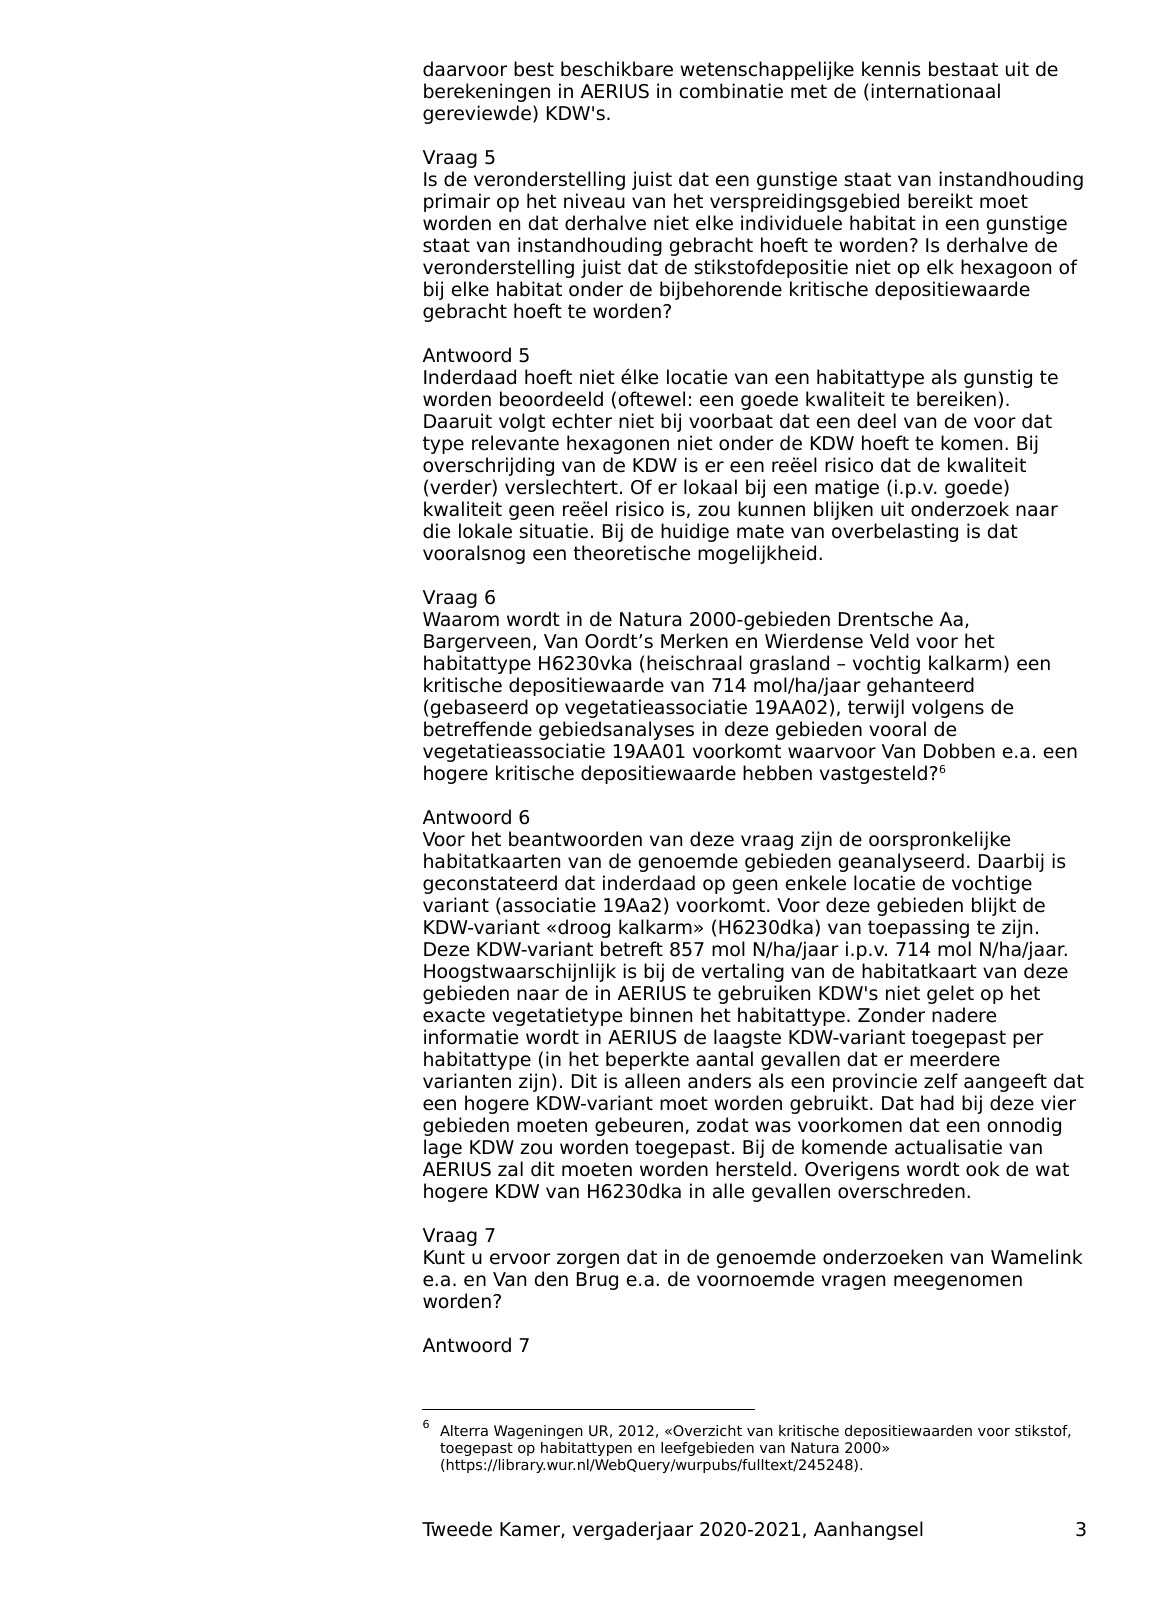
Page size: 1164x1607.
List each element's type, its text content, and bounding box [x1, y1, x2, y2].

text Waarom wordt in de Natura 2000-gebieden Drentsche Aa, Bargerveen, Van Oordt’s Merken en Wierdense Veld voor het habitattype H6230vka (heischraal grasland – vochtig kalkarm) een kritische depositiewaarde van 714 mol/ha/jaar gehanteerd (gebaseerd op vegetatieassociatie 19AA02), terwijl volgens de betreffende gebiedsanalyses in deze gebieden vooral de vegetatieassociatie 19AA01 voorkomt waarvoor Van Dobben e.a. een hogere kritische depositiewaarde hebben vastgesteld? [422, 609, 1087, 785]
text Kunt u ervoor zorgen dat in de genoemde onderzoeken van Wamelink e.a. en Van den Brug e.a. de voornoemde vragen meegenomen worden? [422, 1247, 1087, 1313]
text daarvoor best beschikbare wetenschappelijke kennis bestaat uit de berekeningen in AERIUS in combinatie met de (internationaal gereviewde) KDW's. [422, 59, 1087, 125]
text Antwoord 6 [422, 807, 1087, 829]
text Antwoord 7 [422, 1335, 1087, 1357]
text Antwoord 5 [422, 345, 1087, 367]
text Is de veronderstelling juist dat een gunstige staat van instandhouding primair op het niveau van het verspreidingsgebied bereikt moet worden en dat derhalve niet elke individuele habitat in een gunstige staat van instandhouding gebracht hoeft te worden? Is derhalve de veronderstelling juist dat de stikstofdepositie niet op elk hexagoon of bij elke habitat onder de bijbehorende kritische depositiewaarde gebracht hoeft te worden? [422, 169, 1087, 323]
text Alterra Wageningen UR, 2012, «Overzicht van kritische depositiewaarden voor stikstof, toegepast op habitattypen en leefgebieden van Natura 2000» (https://library.wur.nl/WebQuery/wurpubs/fulltext/245248). [422, 1418, 1087, 1474]
text Voor het beantwoorden van deze vraag zijn de oorspronkelijke habitatkaarten van de genoemde gebieden geanalyseerd. Daarbij is geconstateerd dat inderdaad op geen enkele locatie de vochtige variant (associatie 19Aa2) voorkomt. Voor deze gebieden blijkt de KDW-variant «droog kalkarm» (H6230dka) van toepassing te zijn. Deze KDW-variant betreft 857 mol N/ha/jaar i.p.v. 714 mol N/ha/jaar. Hoogstwaarschijnlijk is bij de vertaling van de habitatkaart van deze gebieden naar de in AERIUS te gebruiken KDW's niet gelet op het exacte vegetatietype binnen het habitattype. Zonder nadere informatie wordt in AERIUS de laagste KDW-variant toegepast per habitattype (in het beperkte aantal gevallen dat er meerdere varianten zijn). Dit is alleen anders als een provincie zelf aangeeft dat een hogere KDW-variant moet worden gebruikt. Dat had bij deze vier gebieden moeten gebeuren, zodat was voorkomen dat een onnodig lage KDW zou worden toegepast. Bij de komende actualisatie van AERIUS zal dit moeten worden hersteld. Overigens wordt ook de wat hogere KDW van H6230dka in alle gevallen overschreden. [422, 829, 1087, 1203]
text Vraag 7 [422, 1225, 1087, 1247]
text Vraag 6 [422, 587, 1087, 609]
text Vraag 5 [422, 147, 1087, 169]
text Inderdaad hoeft niet élke locatie van een habitattype als gunstig te worden beoordeeld (oftewel: een goede kwaliteit te bereiken). Daaruit volgt echter niet bij voorbaat dat een deel van de voor dat type relevante hexagonen niet onder de KDW hoeft te komen. Bij overschrijding van de KDW is er een reëel risico dat de kwaliteit (verder) verslechtert. Of er lokaal bij een matige (i.p.v. goede) kwaliteit geen reëel risico is, zou kunnen blijken uit onderzoek naar die lokale situatie. Bij de huidige mate van overbelasting is dat vooralsnog een theoretische mogelijkheid. [422, 367, 1087, 565]
